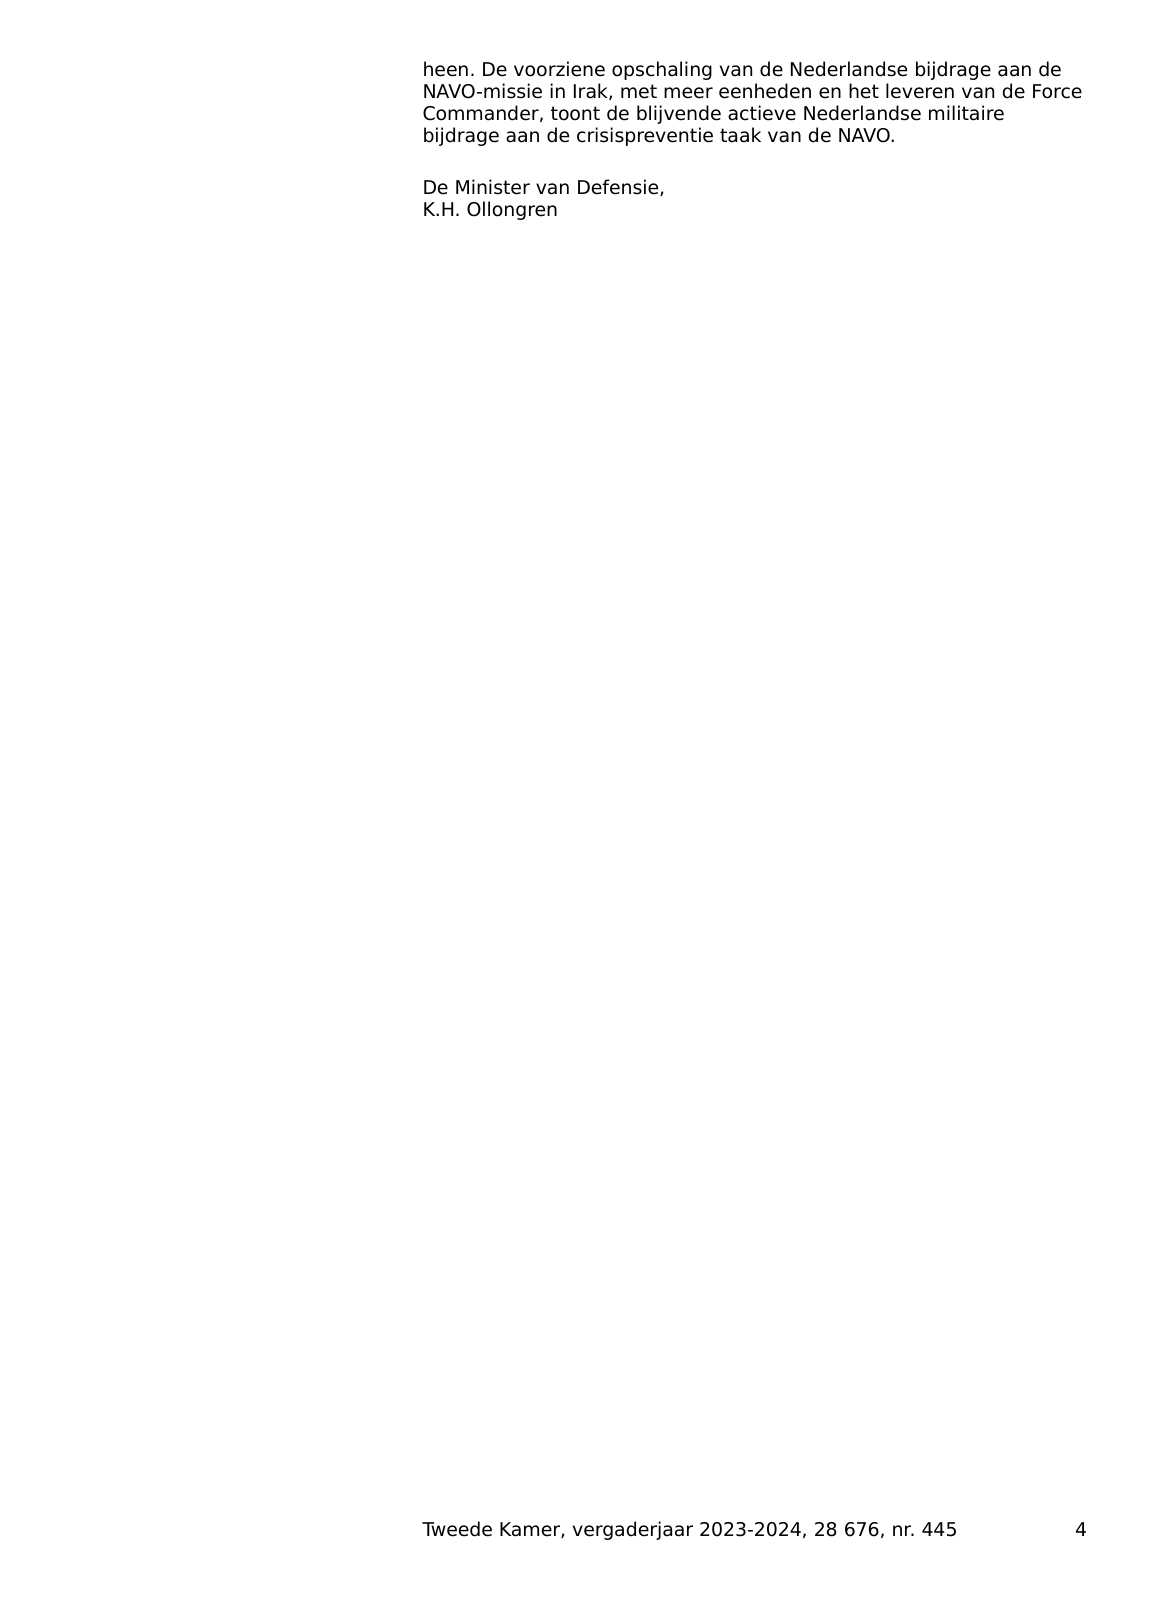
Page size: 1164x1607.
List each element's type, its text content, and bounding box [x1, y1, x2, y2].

text De Minister van Defensie, K.H. Ollongren [422, 177, 1087, 221]
text heen. De voorziene opschaling van de Nederlandse bijdrage aan de NAVO-missie in Irak, met meer eenheden en het leveren van de Force Commander, toont de blijvende actieve Nederlandse militaire bijdrage aan de crisispreventie taak van de NAVO. [422, 59, 1087, 147]
